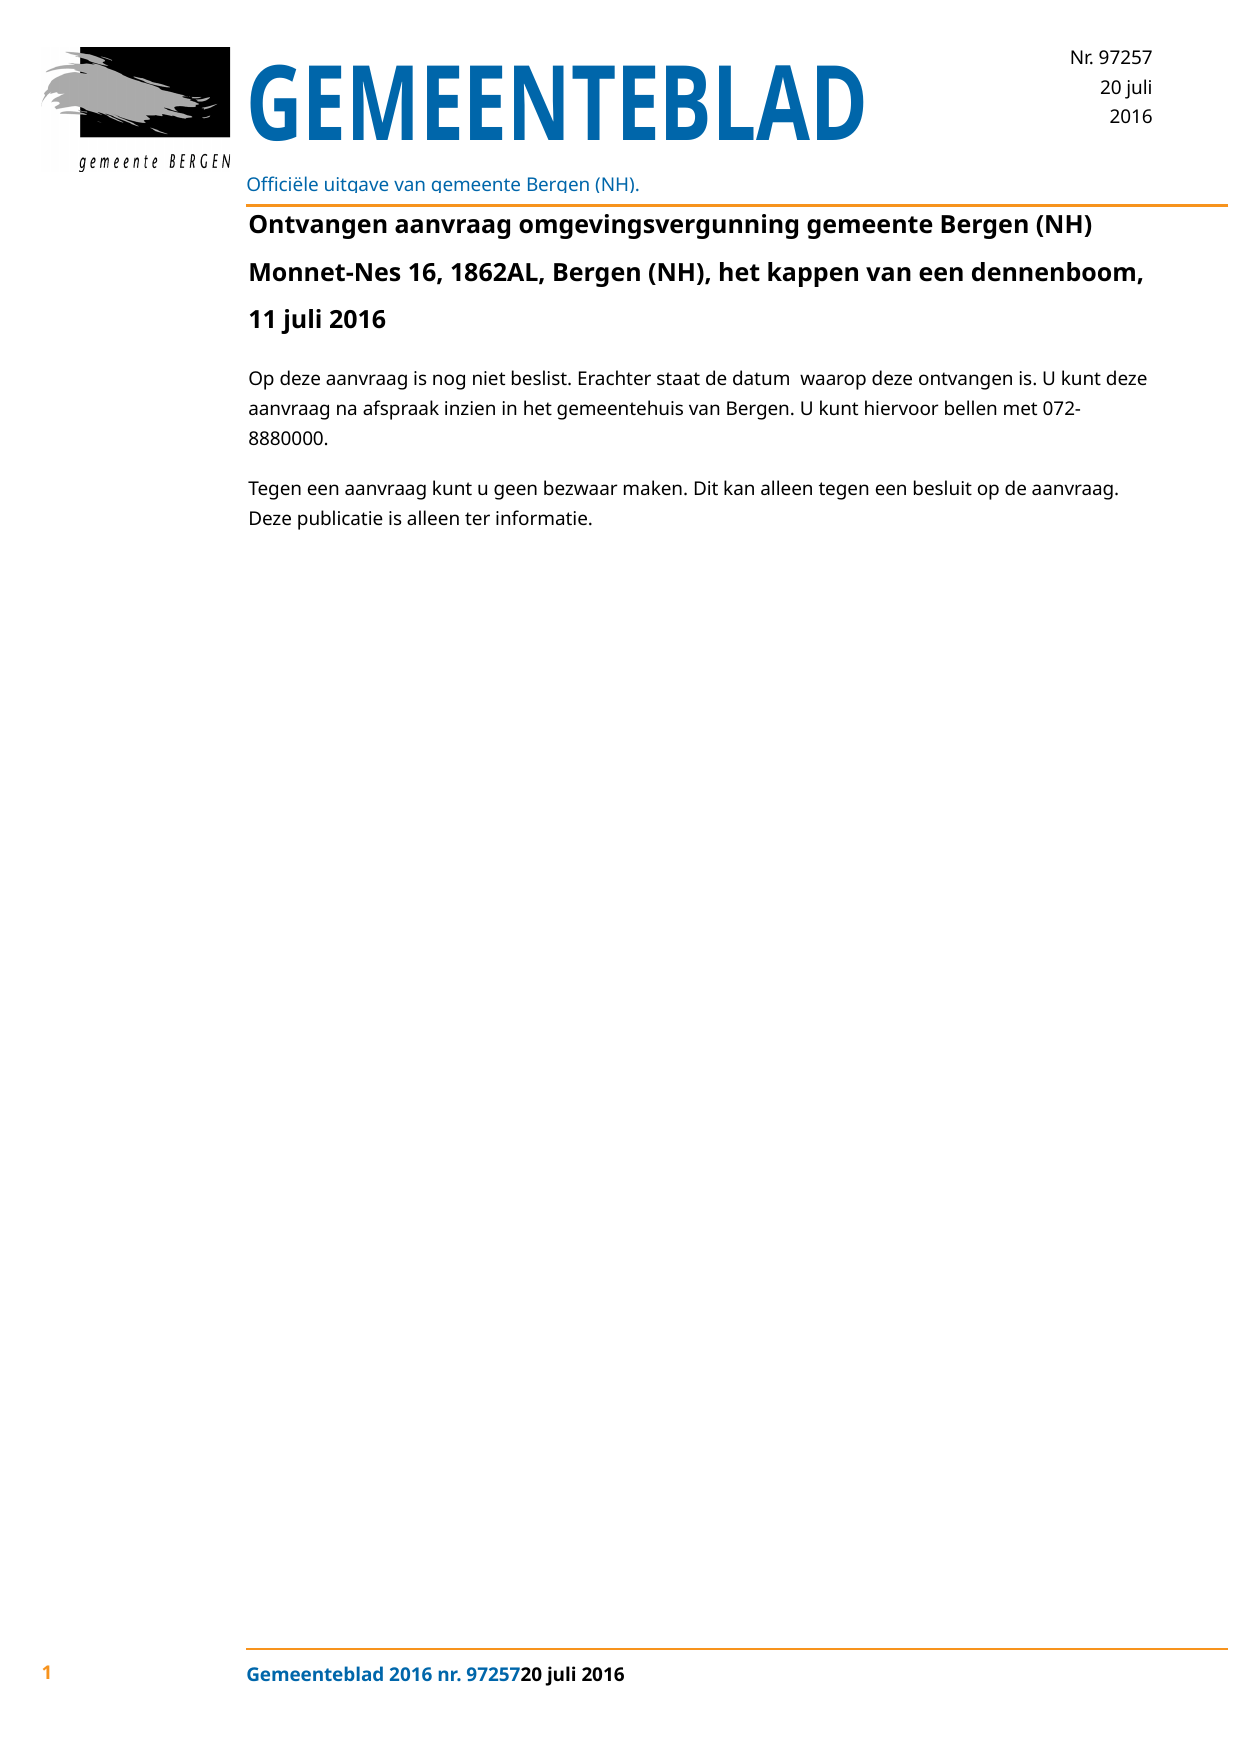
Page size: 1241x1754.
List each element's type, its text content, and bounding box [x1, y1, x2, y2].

text Ontvangen aanvraag omgevingsvergunning gemeente Bergen (NH) Monnet-Nes 16, 1862AL, Bergen (NH), het kappen van een dennenboom, 11 juli 2016 [248, 207, 1152, 336]
picture [41, 47, 231, 172]
text Tegen een aanvraag kunt u geen bezwaar maken. Dit kan alleen tegen een besluit op de aanvraag. Deze publicatie is alleen ter informatie. [248, 475, 1152, 530]
text Op deze aanvraag is nog niet beslist. Erachter staat de datum waarop deze ontvangen is. U kunt deze aanvraag na afspraak inzien in het gemeentehuis van Bergen. U kunt hiervoor bellen met 072-8880000. [248, 366, 1152, 450]
